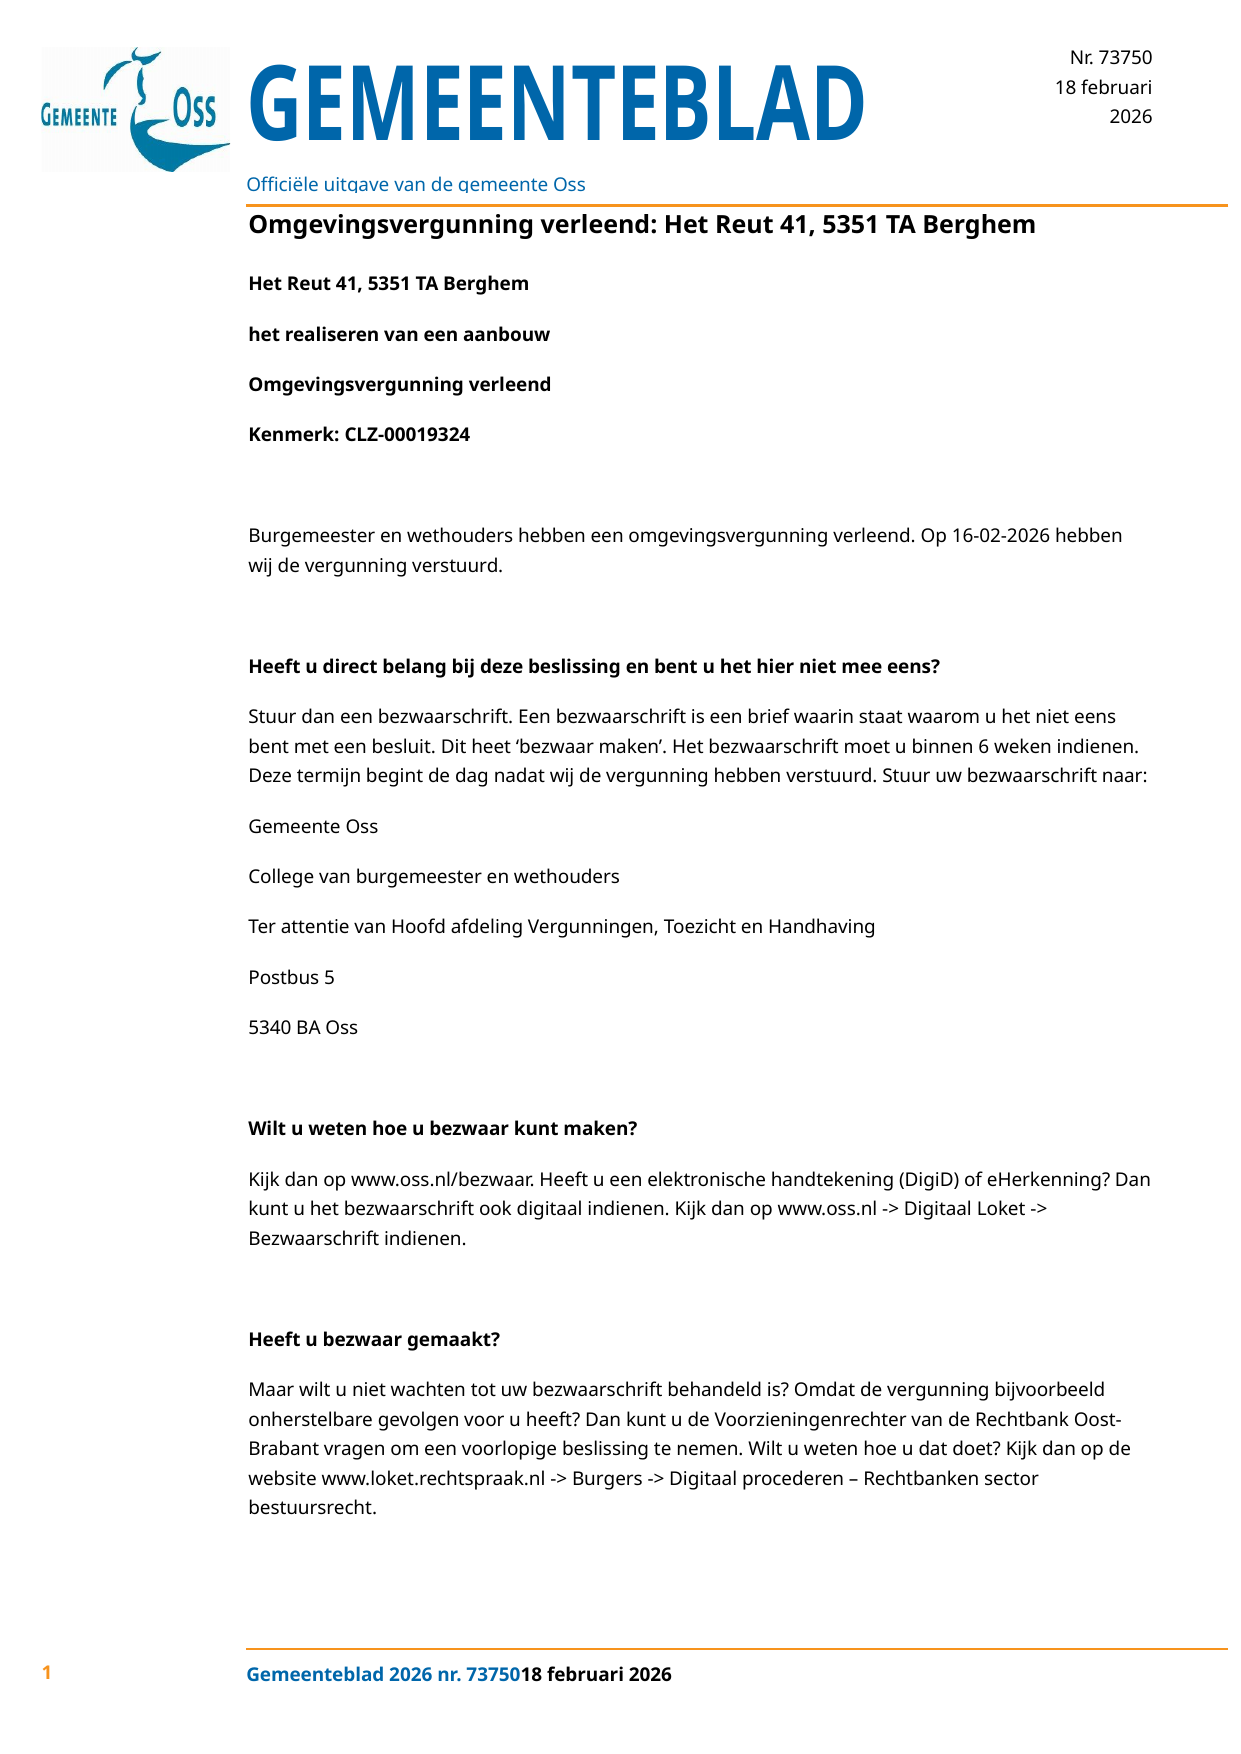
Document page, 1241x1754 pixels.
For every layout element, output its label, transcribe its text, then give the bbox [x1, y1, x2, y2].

text Maar wilt u niet wachten tot uw bezwaarschrift behandeld is? Omdat de vergunning bijvoorbeeld onherstelbare gevolgen voor u heeft? Dan kunt u de Voorzieningenrechter van de Rechtbank Oost-Brabant vragen om een voorlopige beslissing te nemen. Wilt u weten hoe u dat doet? Kijk dan op de website www.loket.rechtspraak.nl -> Burgers -> Digitaal procederen – Rechtbanken sector bestuursrecht. [248, 1376, 1152, 1520]
text Wilt u weten hoe u bezwaar kunt maken? [248, 1115, 1152, 1141]
text Ter attentie van Hoofd afdeling Vergunningen, Toezicht en Handhaving [248, 914, 1152, 939]
picture [41, 47, 231, 172]
text Postbus 5 [248, 964, 1152, 990]
text Burgemeester en wethouders hebben een omgevingsvergunning verleend. Op 16-02-2026 hebben wij de vergunning verstuurd. [248, 522, 1152, 578]
text College van burgemeester en wethouders [248, 863, 1152, 889]
text Kijk dan op www.oss.nl/bezwaar. Heeft u een elektronische handtekening (DigiD) of eHerkenning? Dan kunt u het bezwaarschrift ook digitaal indienen. Kijk dan op www.oss.nl -> Digitaal Loket -> Bezwaarschrift indienen. [248, 1166, 1152, 1251]
text het realiseren van een aanbouw [248, 321, 1152, 346]
text Omgevingsvergunning verleend: Het Reut 41, 5351 TA Berghem [248, 207, 1152, 241]
text Gemeente Oss [248, 813, 1152, 838]
text Het Reut 41, 5351 TA Berghem [248, 270, 1152, 296]
text Omgevingsvergunning verleend [248, 371, 1152, 397]
text Kenmerk: CLZ-00019324 [248, 422, 1152, 447]
text 5340 BA Oss [248, 1014, 1152, 1040]
text Stuur dan een bezwaarschrift. Een bezwaarschrift is een brief waarin staat waarom u het niet eens bent met een besluit. Dit heet ‘bezwaar maken’. Het bezwaarschrift moet u binnen 6 weken indienen. Deze termijn begint de dag nadat wij de vergunning hebben verstuurd. Stuur uw bezwaarschrift naar: [248, 703, 1152, 788]
text Heeft u direct belang bij deze beslissing en bent u het hier niet mee eens? [248, 653, 1152, 678]
text Heeft u bezwaar gemaakt? [248, 1326, 1152, 1351]
